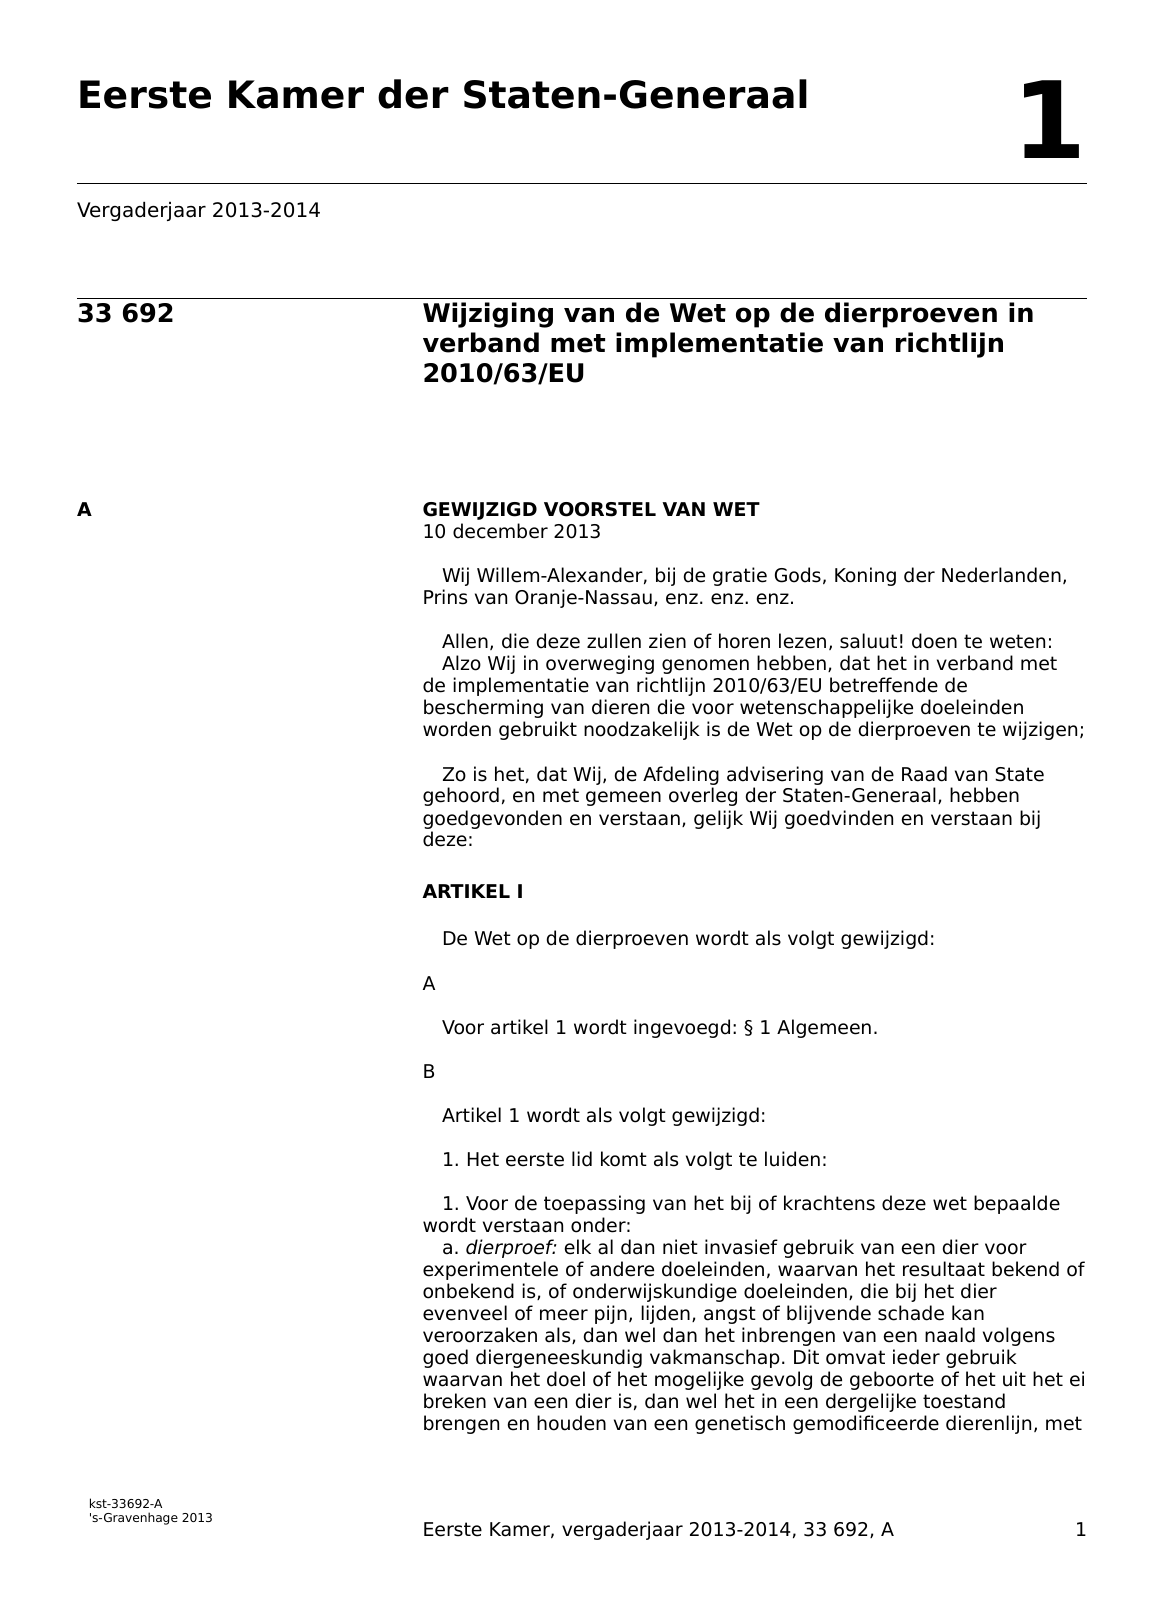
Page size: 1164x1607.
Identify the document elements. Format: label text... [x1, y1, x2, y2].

text De Wet op de dierproeven wordt als volgt gewijzigd: [422, 928, 1087, 950]
text 10 december 2013 [422, 521, 1087, 543]
subtitle ARTIKEL I [422, 881, 1087, 903]
text Alzo Wij in overweging genomen hebben, dat het in verband met de implementatie van richtlijn 2010/63/EU betreffende de bescherming van dieren die voor wetenschappelijke doeleinden worden gebruikt noodzakelijk is de Wet op de dierproeven te wijzigen; [422, 653, 1087, 741]
text a. dierproef: elk al dan niet invasief gebruik van een dier voor experimentele of andere doeleinden, waarvan het resultaat bekend of onbekend is, of onderwijskundige doeleinden, die bij het dier evenveel of meer pijn, lijden, angst of blijvende schade kan veroorzaken als, dan wel dan het inbrengen van een naald volgens goed diergeneeskundig vakmanschap. Dit omvat ieder gebruik waarvan het doel of het mogelijke gevolg de geboorte of het uit het ei breken van een dier is, dan wel het in een dergelijke toestand brengen en houden van een genetisch gemodificeerde dierenlijn, met [422, 1237, 1087, 1435]
table_header Eerste Kamer der Staten-Generaal [77, 59, 886, 183]
text Artikel 1 wordt als volgt gewijzigd: [422, 1105, 1087, 1127]
subtitle 33 692 Wijziging van de Wet op de dierproeven in verband met implementatie van richtlijn 2010/63/EU [77, 299, 1087, 388]
text Wij Willem-Alexander, bij de gratie Gods, Koning der Nederlanden, Prins van Oranje-Nassau, enz. enz. enz. [422, 565, 1087, 609]
text kst-33692-A [88, 1497, 323, 1511]
text A [422, 972, 1087, 994]
table_header 1 [886, 59, 1087, 183]
text 1. Het eerste lid komt als volgt te luiden: [422, 1149, 1087, 1171]
text B [422, 1061, 1087, 1083]
text Allen, die deze zullen zien of horen lezen, saluut! doen te weten: [422, 631, 1087, 653]
table_cell Vergaderjaar 2013-2014 [77, 184, 1087, 298]
text 1. Voor de toepassing van het bij of krachtens deze wet bepaalde wordt verstaan onder: [422, 1193, 1087, 1237]
text Voor artikel 1 wordt ingevoegd: § 1 Algemeen. [422, 1017, 1087, 1039]
text 's-Gravenhage 2013 [88, 1511, 323, 1525]
subtitle A GEWIJZIGD VOORSTEL VAN WET [77, 499, 1087, 521]
text Zo is het, dat Wij, de Afdeling advisering van de Raad van State gehoord, en met gemeen overleg der Staten-Generaal, hebben goedgevonden en verstaan, gelijk Wij goedvinden en verstaan bij deze: [422, 763, 1087, 851]
